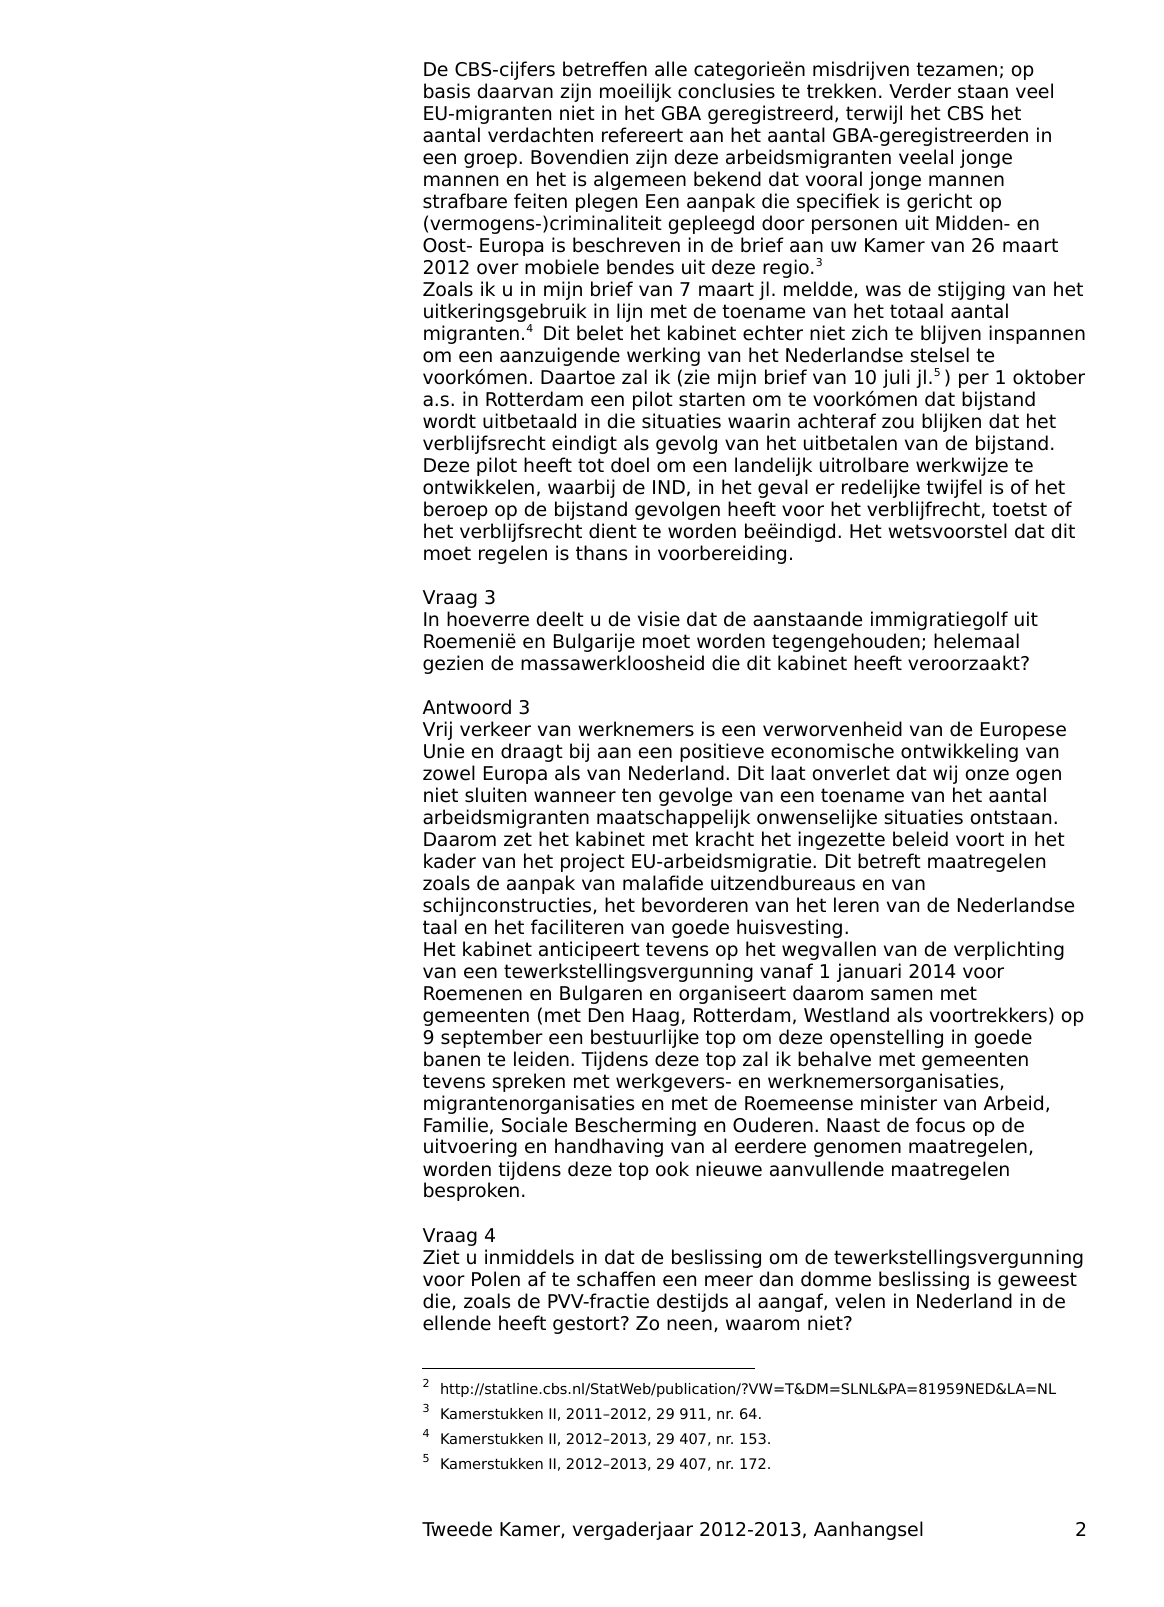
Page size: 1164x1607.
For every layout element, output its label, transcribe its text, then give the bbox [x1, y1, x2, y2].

text http://statline.cbs.nl/StatWeb/publication/?VW=T&DM=SLNL&PA=81959NED&LA=NL [422, 1377, 1087, 1399]
text De CBS-cijfers betreffen alle categorieën misdrijven tezamen; op basis daarvan zijn moeilijk conclusies te trekken. Verder staan veel EU-migranten niet in het GBA geregistreerd, terwijl het CBS het aantal verdachten refereert aan het aantal GBA-geregistreerden in een groep. Bovendien zijn deze arbeidsmigranten veelal jonge mannen en het is algemeen bekend dat vooral jonge mannen strafbare feiten plegen Een aanpak die specifiek is gericht op (vermogens-)criminaliteit gepleegd door personen uit Midden- en Oost- Europa is beschreven in de brief aan uw Kamer van 26 maart 2012 over mobiele bendes uit deze regio. [422, 59, 1087, 279]
text Kamerstukken II, 2011–2012, 29 911, nr. 64. [422, 1402, 1087, 1424]
text Het kabinet anticipeert tevens op het wegvallen van de verplichting van een tewerkstellingsvergunning vanaf 1 januari 2014 voor Roemenen en Bulgaren en organiseert daarom samen met gemeenten (met Den Haag, Rotterdam, Westland als voortrekkers) op 9 september een bestuurlijke top om deze openstelling in goede banen te leiden. Tijdens deze top zal ik behalve met gemeenten tevens spreken met werkgevers- en werknemersorganisaties, migrantenorganisaties en met de Roemeense minister van Arbeid, Familie, Sociale Bescherming en Ouderen. Naast de focus op de uitvoering en handhaving van al eerdere genomen maatregelen, worden tijdens deze top ook nieuwe aanvullende maatregelen besproken. [422, 939, 1087, 1202]
text Vraag 4 [422, 1224, 1087, 1247]
text Kamerstukken II, 2012–2013, 29 407, nr. 153. [422, 1427, 1087, 1449]
text Vrij verkeer van werknemers is een verworvenheid van de Europese Unie en draagt bij aan een positieve economische ontwikkeling van zowel Europa als van Nederland. Dit laat onverlet dat wij onze ogen niet sluiten wanneer ten gevolge van een toename van het aantal arbeidsmigranten maatschappelijk onwenselijke situaties ontstaan. Daarom zet het kabinet met kracht het ingezette beleid voort in het kader van het project EU-arbeidsmigratie. Dit betreft maatregelen zoals de aanpak van malafide uitzendbureaus en van schijnconstructies, het bevorderen van het leren van de Nederlandse taal en het faciliteren van goede huisvesting. [422, 719, 1087, 939]
text Vraag 3 [422, 587, 1087, 609]
text Zoals ik u in mijn brief van 7 maart jl. meldde, was de stijging van het uitkeringsgebruik in lijn met de toename van het totaal aantal migranten. Dit belet het kabinet echter niet zich te blijven inspannen om een aanzuigende werking van het Nederlandse stelsel te voorkómen. Daartoe zal ik (zie mijn brief van 10 juli jl.) per 1 oktober a.s. in Rotterdam een pilot starten om te voorkómen dat bijstand wordt uitbetaald in die situaties waarin achteraf zou blijken dat het verblijfsrecht eindigt als gevolg van het uitbetalen van de bijstand. Deze pilot heeft tot doel om een landelijk uitrolbare werkwijze te ontwikkelen, waarbij de IND, in het geval er redelijke twijfel is of het beroep op de bijstand gevolgen heeft voor het verblijfrecht, toetst of het verblijfsrecht dient te worden beëindigd. Het wetsvoorstel dat dit moet regelen is thans in voorbereiding. [422, 279, 1087, 564]
text Ziet u inmiddels in dat de beslissing om de tewerkstellingsvergunning voor Polen af te schaffen een meer dan domme beslissing is geweest die, zoals de PVV-fractie destijds al aangaf, velen in Nederland in de ellende heeft gestort? Zo neen, waarom niet? [422, 1247, 1087, 1334]
text Antwoord 3 [422, 697, 1087, 719]
text In hoeverre deelt u de visie dat de aanstaande immigratiegolf uit Roemenië en Bulgarije moet worden tegengehouden; helemaal gezien de massawerkloosheid die dit kabinet heeft veroorzaakt? [422, 609, 1087, 675]
text Kamerstukken II, 2012–2013, 29 407, nr. 172. [422, 1452, 1087, 1474]
